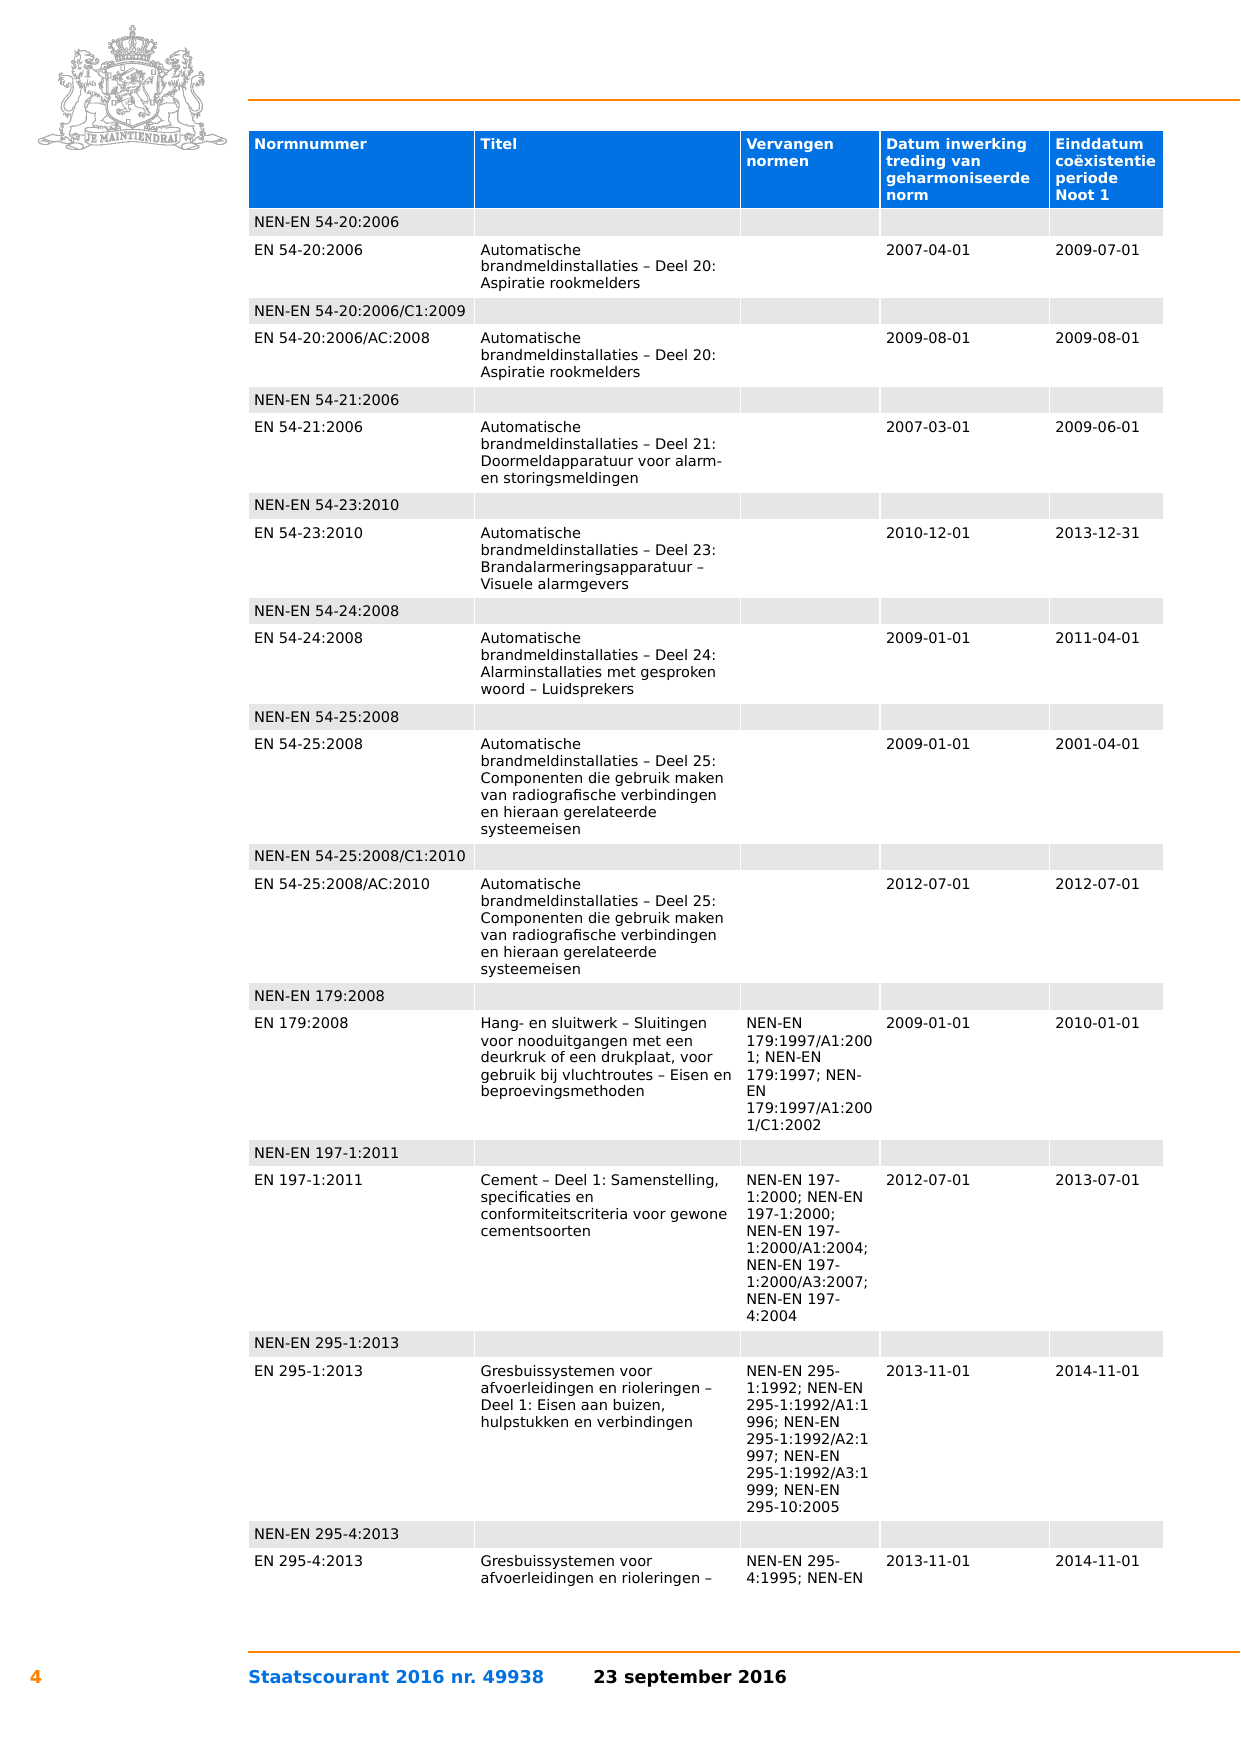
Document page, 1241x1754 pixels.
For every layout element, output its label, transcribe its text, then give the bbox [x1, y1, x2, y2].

table_cell [741, 704, 879, 730]
table_cell [881, 1140, 1049, 1166]
table_cell [475, 387, 740, 413]
table_cell [475, 704, 740, 730]
table_cell [1050, 1331, 1163, 1357]
table_cell Automatische brandmeldinstallaties – Deel 20: Aspiratie rookmelders [475, 237, 740, 297]
table_cell EN 54-23:2010 [249, 520, 474, 597]
table_cell 2011-04-01 [1050, 626, 1163, 703]
table_cell [881, 1521, 1049, 1548]
table_cell 2009-01-01 [881, 1011, 1049, 1139]
table_header Einddatum coëxistentieperiode Noot 1 [1050, 131, 1163, 208]
table_cell 2013-11-01 [881, 1358, 1049, 1520]
table_cell NEN-EN 54-24:2008 [249, 598, 474, 624]
table_header Titel [475, 131, 740, 208]
table_cell EN 54-24:2008 [249, 626, 474, 703]
table_cell [1050, 983, 1163, 1010]
table_cell [475, 1140, 740, 1166]
table_cell [1050, 598, 1163, 624]
table_cell [881, 844, 1049, 870]
table_cell NEN-EN 54-25:2008/C1:2010 [249, 844, 474, 870]
table_cell [741, 298, 879, 324]
table_cell Hang- en sluitwerk – Sluitingen voor nooduitgangen met een deurkruk of een drukplaat, voor gebruik bij vluchtroutes – Eisen en beproevingsmethoden [475, 1011, 740, 1139]
table_cell [741, 325, 879, 386]
table_cell [741, 598, 879, 624]
table_cell 2009-01-01 [881, 626, 1049, 703]
table_header Vervangen normen [741, 131, 879, 208]
table_cell [475, 1521, 740, 1548]
table_cell [741, 844, 879, 870]
table_cell [1050, 209, 1163, 236]
table_cell EN 295-1:2013 [249, 1358, 474, 1520]
table_header Normnummer [249, 131, 474, 208]
table_cell NEN-EN 179:2008 [249, 983, 474, 1010]
table_cell [881, 1331, 1049, 1357]
table_cell 2010-12-01 [881, 520, 1049, 597]
table_cell [475, 1331, 740, 1357]
table_header Datum inwerking treding van geharmoniseerde norm [881, 131, 1049, 208]
table_cell EN 54-25:2008/AC:2010 [249, 871, 474, 982]
table_cell EN 54-20:2006/AC:2008 [249, 325, 474, 386]
table_cell EN 179:2008 [249, 1011, 474, 1139]
table_cell 2001-04-01 [1050, 731, 1163, 843]
picture [38, 25, 227, 150]
table_cell 2014-11-01 [1050, 1549, 1163, 1592]
table_cell NEN-EN 197-1:2011 [249, 1140, 474, 1166]
table_cell [475, 983, 740, 1010]
table_cell [1050, 1140, 1163, 1166]
table_cell [475, 298, 740, 324]
table_cell [741, 871, 879, 982]
table_cell [881, 387, 1049, 413]
table_cell 2013-11-01 [881, 1549, 1049, 1592]
table_cell 2012-07-01 [881, 871, 1049, 982]
table_cell [741, 1521, 879, 1548]
table_cell NEN-EN 295-1:1992; NEN-EN 295-1:1992/A1:1996; NEN-EN 295-1:1992/A2:1997; NEN-EN 295-1:1992/A3:1999; NEN-EN 295-10:2005 [741, 1358, 879, 1520]
table_cell Automatische brandmeldinstallaties – Deel 23: Brandalarmeringsapparatuur – Visuele alarmgevers [475, 520, 740, 597]
table_cell [1050, 387, 1163, 413]
table_cell Automatische brandmeldinstallaties – Deel 25: Componenten die gebruik maken van radiografische verbindingen en hieraan gerelateerde systeemeisen [475, 731, 740, 843]
table_cell EN 54-21:2006 [249, 414, 474, 491]
table_cell 2010-01-01 [1050, 1011, 1163, 1139]
table_cell [1050, 704, 1163, 730]
table_cell 2009-08-01 [881, 325, 1049, 386]
table_cell [741, 387, 879, 413]
table_cell 2009-07-01 [1050, 237, 1163, 297]
table_cell NEN-EN 54-20:2006/C1:2009 [249, 298, 474, 324]
table_cell [741, 493, 879, 519]
table_cell [881, 598, 1049, 624]
table_cell NEN-EN 179:1997/A1:2001; NEN-EN 179:1997; NEN-EN 179:1997/A1:2001/C1:2002 [741, 1011, 879, 1139]
table_cell EN 295-4:2013 [249, 1549, 474, 1592]
table_cell [881, 493, 1049, 519]
table_cell NEN-EN 54-25:2008 [249, 704, 474, 730]
table_cell Gresbuissystemen voor afvoerleidingen en rioleringen – [475, 1549, 740, 1592]
table_cell [741, 983, 879, 1010]
table_cell [1050, 844, 1163, 870]
table_cell 2013-07-01 [1050, 1168, 1163, 1329]
table_cell 2007-03-01 [881, 414, 1049, 491]
table_cell EN 54-20:2006 [249, 237, 474, 297]
table_cell [741, 209, 879, 236]
table_cell [741, 414, 879, 491]
table_cell EN 197-1:2011 [249, 1168, 474, 1329]
table_cell [475, 598, 740, 624]
table_cell NEN-EN 295-4:1995; NEN-EN [741, 1549, 879, 1592]
table_cell 2007-04-01 [881, 237, 1049, 297]
table_cell [1050, 1521, 1163, 1548]
table_cell [475, 493, 740, 519]
table_cell Automatische brandmeldinstallaties – Deel 21: Doormeldapparatuur voor alarm- en storingsmeldingen [475, 414, 740, 491]
table_cell [475, 209, 740, 236]
table_cell Cement – Deel 1: Samenstelling, specificaties en conformiteitscriteria voor gewone cementsoorten [475, 1168, 740, 1329]
table_cell [881, 704, 1049, 730]
table_cell 2009-01-01 [881, 731, 1049, 843]
table_cell [741, 1140, 879, 1166]
table_cell EN 54-25:2008 [249, 731, 474, 843]
table_cell Automatische brandmeldinstallaties – Deel 25: Componenten die gebruik maken van radiografische verbindingen en hieraan gerelateerde systeemeisen [475, 871, 740, 982]
table_cell [881, 983, 1049, 1010]
table_cell [1050, 298, 1163, 324]
table_cell [741, 520, 879, 597]
table_cell [1050, 493, 1163, 519]
table_cell Automatische brandmeldinstallaties – Deel 20: Aspiratie rookmelders [475, 325, 740, 386]
table_cell [881, 298, 1049, 324]
table_cell 2012-07-01 [881, 1168, 1049, 1329]
table_cell NEN-EN 54-21:2006 [249, 387, 474, 413]
table_cell NEN-EN 295-4:2013 [249, 1521, 474, 1548]
table_cell 2013-12-31 [1050, 520, 1163, 597]
table_cell 2009-06-01 [1050, 414, 1163, 491]
table_cell Automatische brandmeldinstallaties – Deel 24: Alarminstallaties met gesproken woord – Luidsprekers [475, 626, 740, 703]
table_cell NEN-EN 54-23:2010 [249, 493, 474, 519]
table_cell [741, 237, 879, 297]
table_cell [881, 209, 1049, 236]
table_cell Gresbuissystemen voor afvoerleidingen en rioleringen – Deel 1: Eisen aan buizen, hulpstukken en verbindingen [475, 1358, 740, 1520]
table_cell 2009-08-01 [1050, 325, 1163, 386]
table_cell [475, 844, 740, 870]
table_cell [741, 626, 879, 703]
table_cell 2014-11-01 [1050, 1358, 1163, 1520]
table_cell [741, 1331, 879, 1357]
table_cell NEN-EN 54-20:2006 [249, 209, 474, 236]
table_cell NEN-EN 197-1:2000; NEN-EN 197-1:2000; NEN-EN 197-1:2000/A1:2004; NEN-EN 197-1:2000/A3:2007; NEN-EN 197-4:2004 [741, 1168, 879, 1329]
table_cell 2012-07-01 [1050, 871, 1163, 982]
table_cell NEN-EN 295-1:2013 [249, 1331, 474, 1357]
table_cell [741, 731, 879, 843]
